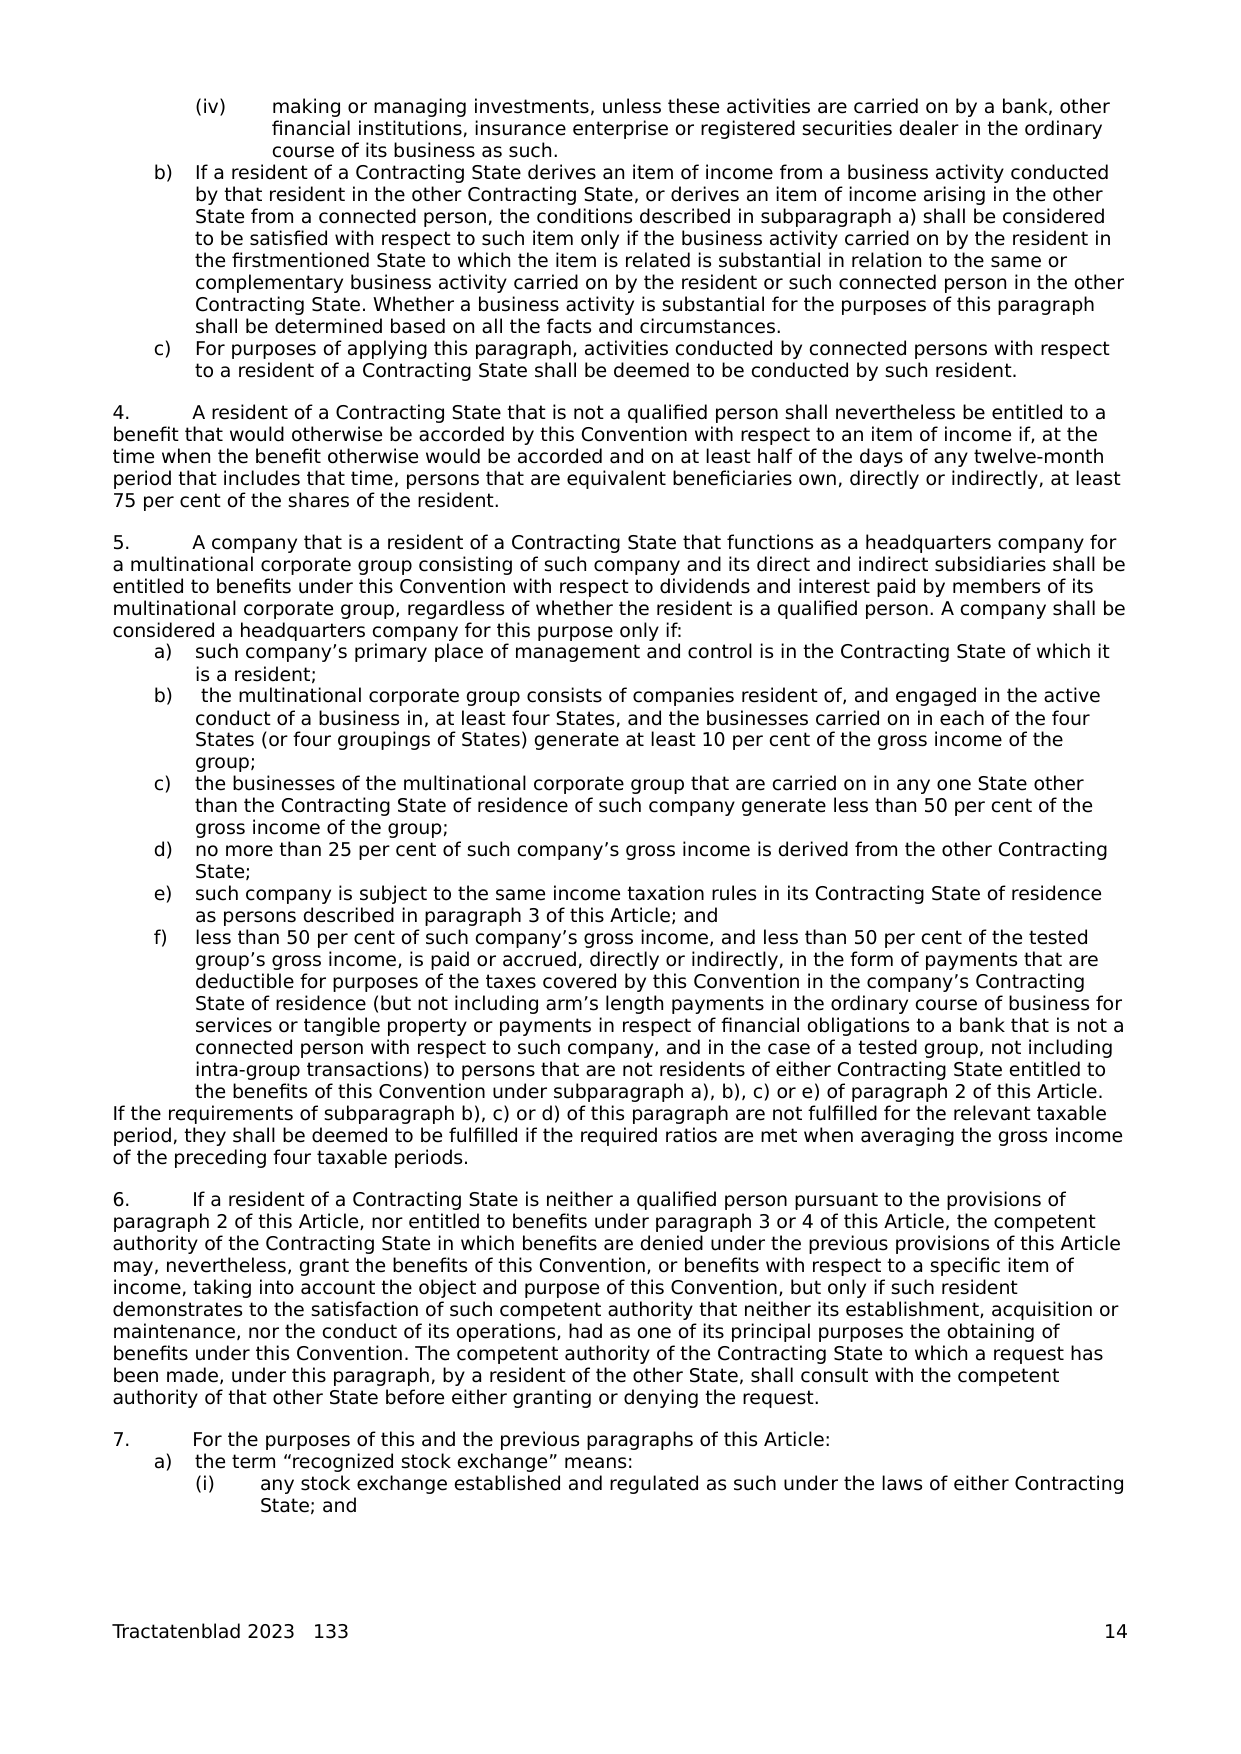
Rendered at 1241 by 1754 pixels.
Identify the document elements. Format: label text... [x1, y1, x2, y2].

text (i) any stock exchange established and regulated as such under the laws of either Contracting State; and [195, 1473, 1128, 1517]
text 5. A company that is a resident of a Contracting State that functions as a headquarters company for a multinational corporate group consisting of such company and its direct and indirect subsidiaries shall be entitled to benefits under this Convention with respect to dividends and interest paid by members of its multinational corporate group, regardless of whether the resident is a qualified person. A company shall be considered a headquarters company for this purpose only if: [112, 532, 1128, 641]
text e) such company is subject to the same income taxation rules in its Contracting State of residence as persons described in paragraph 3 of this Article; and [153, 883, 1128, 927]
text 4. A resident of a Contracting State that is not a qualified person shall nevertheless be entitled to a benefit that would otherwise be accorded by this Convention with respect to an item of income if, at the time when the benefit otherwise would be accorded and on at least half of the days of any twelve-month period that includes that time, persons that are equivalent beneficiaries own, directly or indirectly, at least 75 per cent of the shares of the resident. [112, 402, 1128, 512]
text 7. For the purposes of this and the previous paragraphs of this Article: [112, 1429, 1128, 1451]
text b) If a resident of a Contracting State derives an item of income from a business activity conducted by that resident in the other Contracting State, or derives an item of income arising in the other State from a connected person, the conditions described in subparagraph a) shall be considered to be satisfied with respect to such item only if the business activity carried on by the resident in the firstmentioned State to which the item is related is substantial in relation to the same or complementary business activity carried on by the resident or such connected person in the other Contracting State. Whether a business activity is substantial for the purposes of this paragraph shall be determined based on all the facts and circumstances. [153, 162, 1128, 338]
text If the requirements of subparagraph b), c) or d) of this paragraph are not fulfilled for the relevant taxable period, they shall be deemed to be fulfilled if the required ratios are met when averaging the gross income of the preceding four taxable periods. [112, 1103, 1128, 1169]
text a) the term “recognized stock exchange” means: [153, 1451, 1128, 1473]
text c) the businesses of the multinational corporate group that are carried on in any one State other than the Contracting State of residence of such company generate less than 50 per cent of the gross income of the group; [153, 773, 1128, 839]
text b) the multinational corporate group consists of companies resident of, and engaged in the active conduct of a business in, at least four States, and the businesses carried on in each of the four States (or four groupings of States) generate at least 10 per cent of the gross income of the group; [153, 685, 1128, 773]
text f) less than 50 per cent of such company’s gross income, and less than 50 per cent of the tested group’s gross income, is paid or accrued, directly or indirectly, in the form of payments that are deductible for purposes of the taxes covered by this Convention in the company’s Contracting State of residence (but not including arm’s length payments in the ordinary course of business for services or tangible property or payments in respect of financial obligations to a bank that is not a connected person with respect to such company, and in the case of a tested group, not including intra-group transactions) to persons that are not residents of either Contracting State entitled to the benefits of this Convention under subparagraph a), b), c) or e) of paragraph 2 of this Article. [153, 927, 1128, 1103]
text (iv) making or managing investments, unless these activities are carried on by a bank, other financial institutions, insurance enterprise or registered securities dealer in the ordinary course of its business as such. [195, 96, 1128, 162]
text c) For purposes of applying this paragraph, activities conducted by connected persons with respect to a resident of a Contracting State shall be deemed to be conducted by such resident. [153, 338, 1128, 382]
text d) no more than 25 per cent of such company’s gross income is derived from the other Contracting State; [153, 839, 1128, 883]
text a) such company’s primary place of management and control is in the Contracting State of which it is a resident; [153, 641, 1128, 685]
text 6. If a resident of a Contracting State is neither a qualified person pursuant to the provisions of paragraph 2 of this Article, nor entitled to benefits under paragraph 3 or 4 of this Article, the competent authority of the Contracting State in which benefits are denied under the previous provisions of this Article may, nevertheless, grant the benefits of this Convention, or benefits with respect to a specific item of income, taking into account the object and purpose of this Convention, but only if such resident demonstrates to the satisfaction of such competent authority that neither its establishment, acquisition or maintenance, nor the conduct of its operations, had as one of its principal purposes the obtaining of benefits under this Convention. The competent authority of the Contracting State to which a request has been made, under this paragraph, by a resident of the other State, shall consult with the competent authority of that other State before either granting or denying the request. [112, 1189, 1128, 1409]
